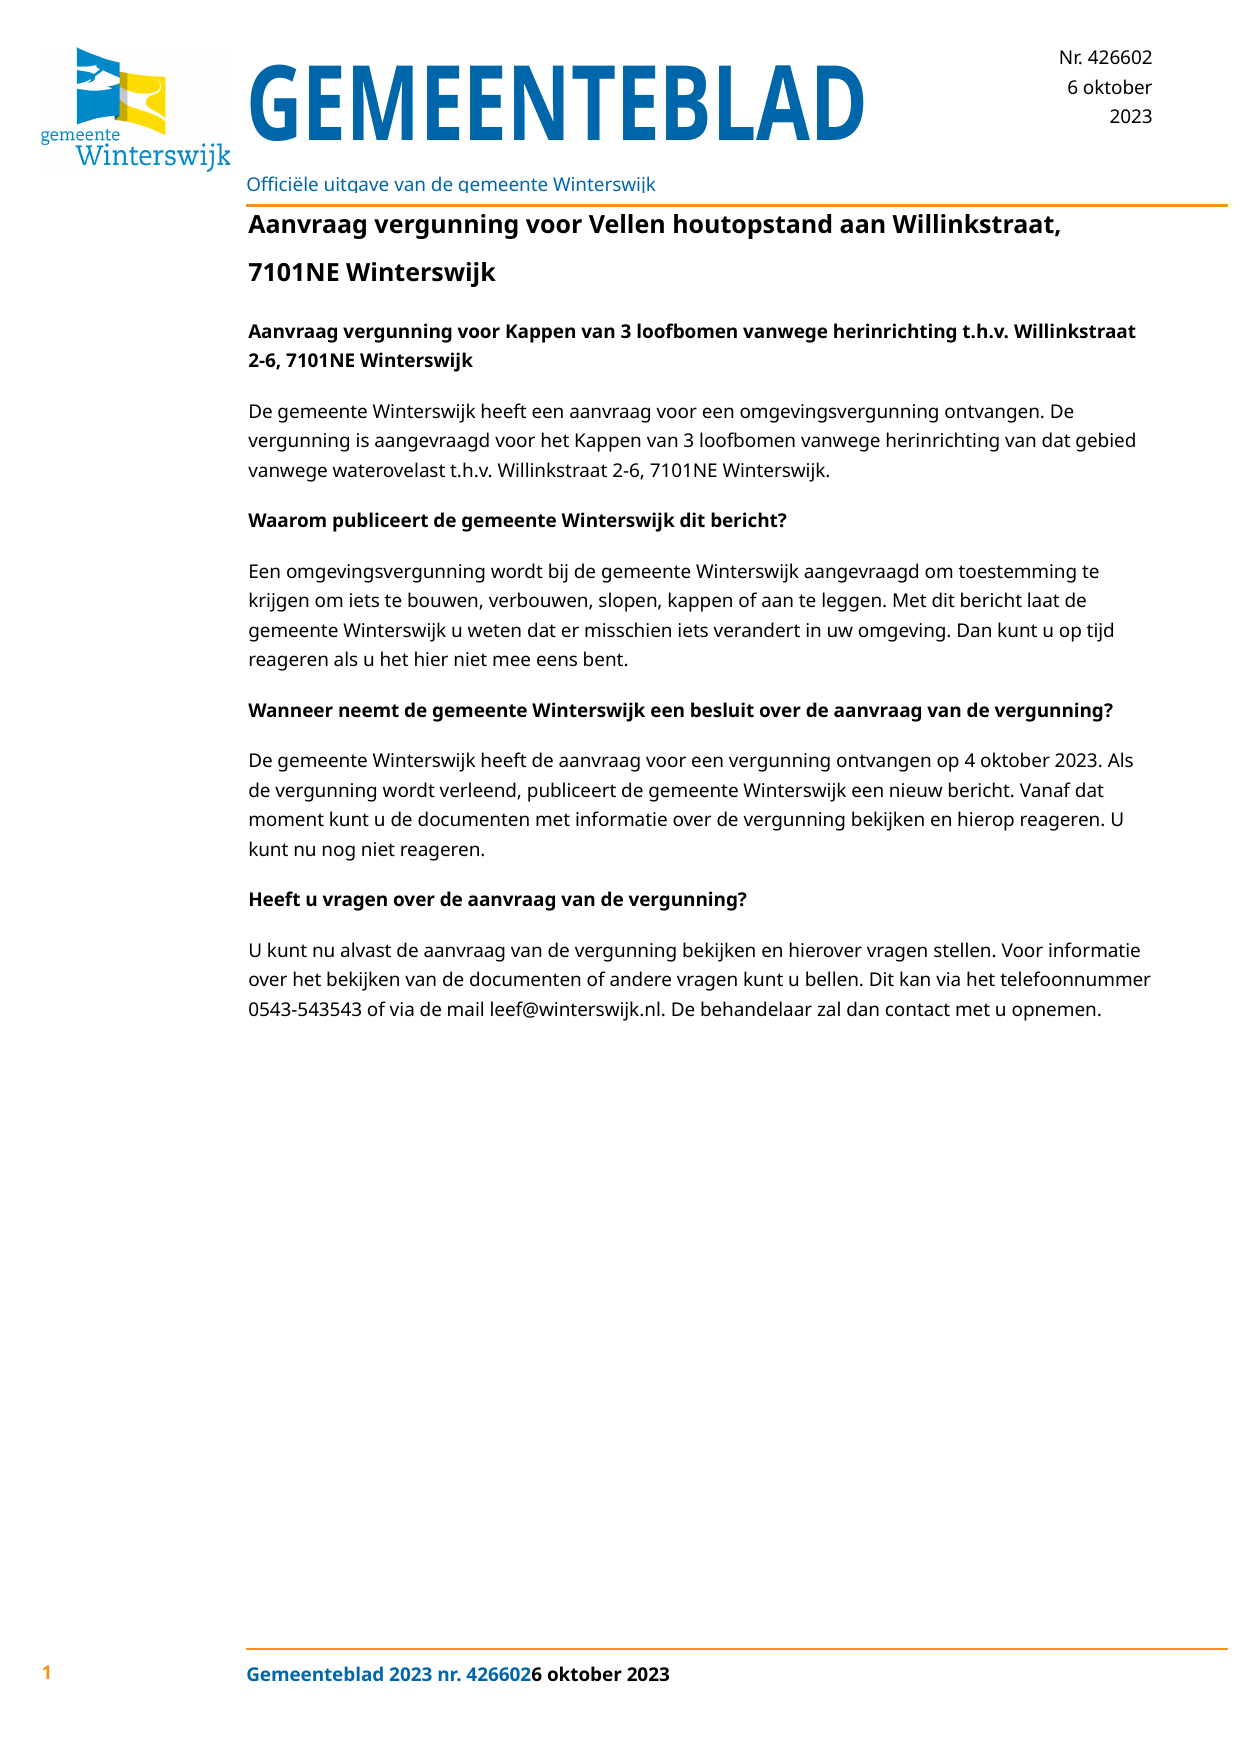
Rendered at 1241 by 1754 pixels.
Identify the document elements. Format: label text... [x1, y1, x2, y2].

picture [41, 47, 231, 172]
text U kunt nu alvast de aanvraag van de vergunning bekijken en hierover vragen stellen. Voor informatie over het bekijken van de documenten of andere vragen kunt u bellen. Dit kan via het telefoonnummer 0543-543543 of via de mail leef@winterswijk.nl. De behandelaar zal dan contact met u opnemen. [248, 937, 1152, 1022]
text De gemeente Winterswijk heeft de aanvraag voor een vergunning ontvangen op 4 oktober 2023. Als de vergunning wordt verleend, publiceert de gemeente Winterswijk een nieuw bericht. Vanaf dat moment kunt u de documenten met informatie over de vergunning bekijken en hierop reageren. U kunt nu nog niet reageren. [248, 747, 1152, 862]
text Een omgevingsvergunning wordt bij de gemeente Winterswijk aangevraagd om toestemming te krijgen om iets te bouwen, verbouwen, slopen, kappen of aan te leggen. Met dit bericht laat de gemeente Winterswijk u weten dat er misschien iets verandert in uw omgeving. Dan kunt u op tijd reageren als u het hier niet mee eens bent. [248, 558, 1152, 672]
text Heeft u vragen over de aanvraag van de vergunning? [248, 887, 1152, 912]
text Wanneer neemt de gemeente Winterswijk een besluit over de aanvraag van de vergunning? [248, 697, 1152, 723]
text Aanvraag vergunning voor Kappen van 3 loofbomen vanwege herinrichting t.h.v. Willinkstraat 2-6, 7101NE Winterswijk [248, 318, 1152, 373]
text Aanvraag vergunning voor Vellen houtopstand aan Willinkstraat, 7101NE Winterswijk [248, 207, 1152, 288]
text De gemeente Winterswijk heeft een aanvraag voor een omgevingsvergunning ontvangen. De vergunning is aangevraagd voor het Kappen van 3 loofbomen vanwege herinrichting van dat gebied vanwege waterovelast t.h.v. Willinkstraat 2-6, 7101NE Winterswijk. [248, 398, 1152, 483]
text Waarom publiceert de gemeente Winterswijk dit bericht? [248, 507, 1152, 533]
picture [225, 153, 231, 162]
